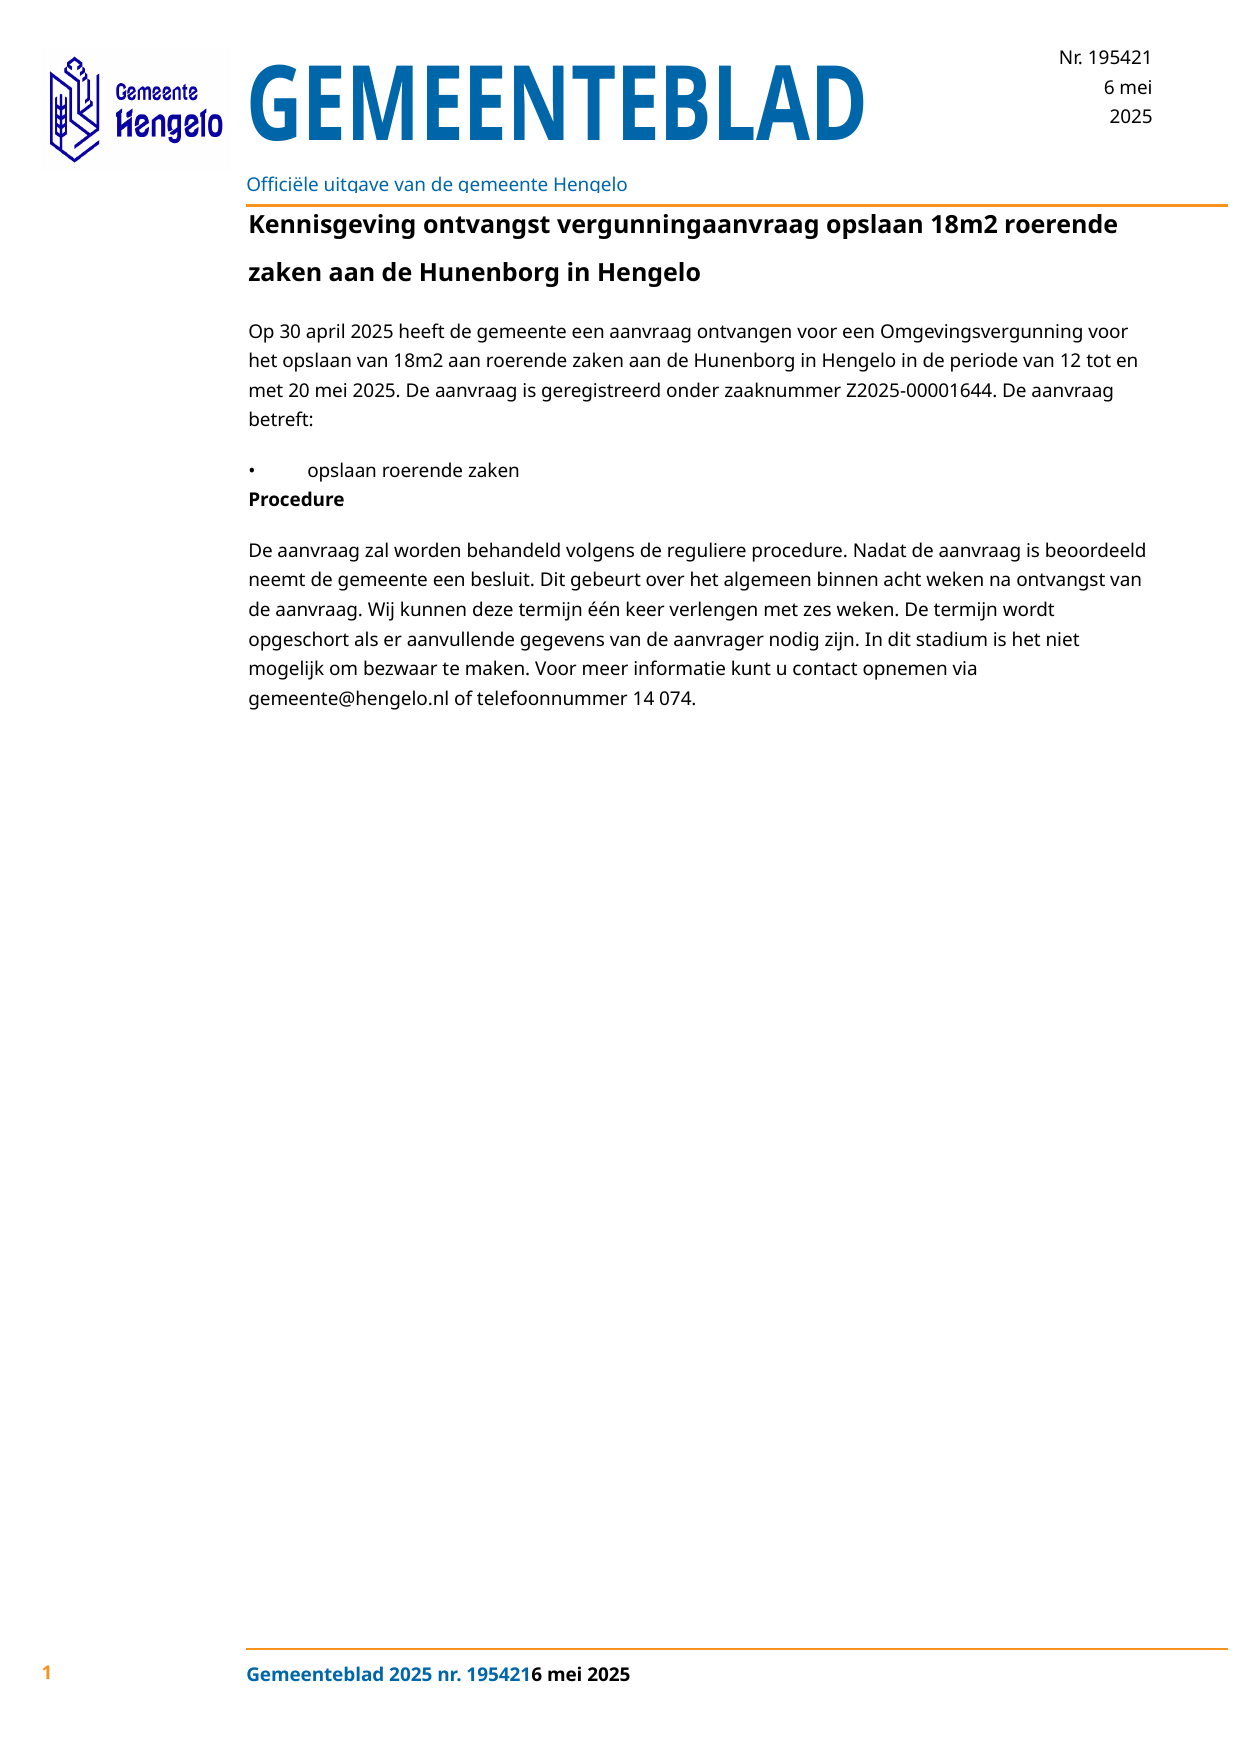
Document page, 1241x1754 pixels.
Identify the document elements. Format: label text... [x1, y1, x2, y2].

text Op 30 april 2025 heeft de gemeente een aanvraag ontvangen voor een Omgevingsvergunning voor het opslaan van 18m2 aan roerende zaken aan de Hunenborg in Hengelo in de periode van 12 tot en met 20 mei 2025. De aanvraag is geregistreerd onder zaaknummer Z2025-00001644. De aanvraag betreft: [248, 318, 1152, 432]
picture [41, 47, 231, 172]
text Kennisgeving ontvangst vergunningaanvraag opslaan 18m2 roerende zaken aan de Hunenborg in Hengelo [248, 207, 1152, 288]
text Procedure [248, 487, 1152, 512]
text De aanvraag zal worden behandeld volgens de reguliere procedure. Nadat de aanvraag is beoordeeld neemt de gemeente een besluit. Dit gebeurt over het algemeen binnen acht weken na ontvangst van de aanvraag. Wij kunnen deze termijn één keer verlengen met zes weken. De termijn wordt opgeschort als er aanvullende gegevens van de aanvrager nodig zijn. In dit stadium is het niet mogelijk om bezwaar te maken. Voor meer informatie kunt u contact opnemen via gemeente@hengelo.nl of telefoonnummer 14 074. [248, 537, 1152, 711]
list opslaan roerende zaken [248, 457, 1152, 483]
